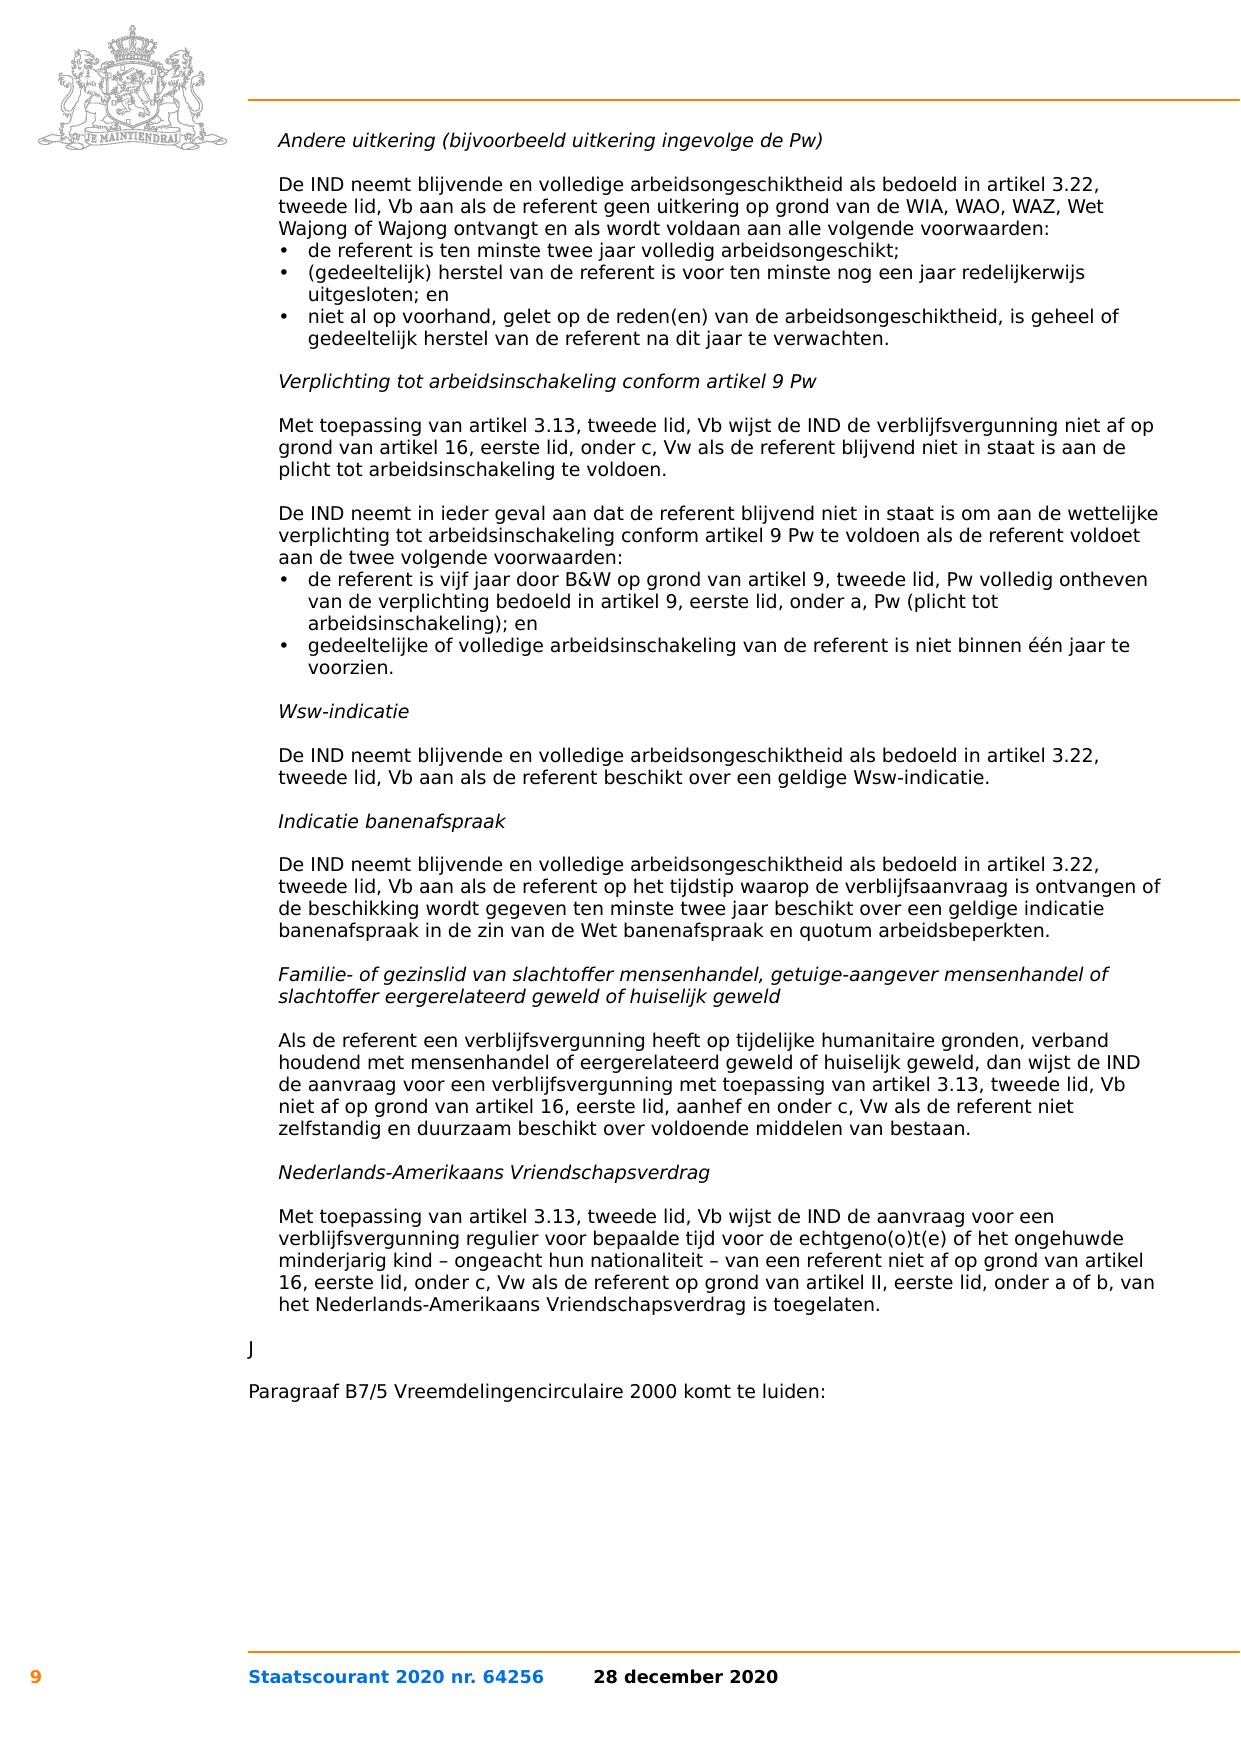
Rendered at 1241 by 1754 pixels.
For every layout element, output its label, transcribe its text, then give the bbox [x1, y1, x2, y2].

subtitle Familie- of gezinslid van slachtoffer mensenhandel, getuige-aangever mensenhandel of slachtoffer eergerelateerd geweld of huiselijk geweld [278, 964, 1163, 1008]
text Met toepassing van artikel 3.13, tweede lid, Vb wijst de IND de verblijfsvergunning niet af op grond van artikel 16, eerste lid, onder c, Vw als de referent blijvend niet in staat is aan de plicht tot arbeidsinschakeling te voldoen. [278, 415, 1163, 481]
text De IND neemt blijvende en volledige arbeidsongeschiktheid als bedoeld in artikel 3.22, tweede lid, Vb aan als de referent op het tijdstip waarop de verblijfsaanvraag is ontvangen of de beschikking wordt gegeven ten minste twee jaar beschikt over een geldige indicatie banenafspraak in de zin van de Wet banenafspraak en quotum arbeidsbeperkten. [278, 854, 1163, 942]
text • de referent is vijf jaar door B&W op grond van artikel 9, tweede lid, Pw volledig ontheven van de verplichting bedoeld in artikel 9, eerste lid, onder a, Pw (plicht tot arbeidsinschakeling); en [278, 569, 1163, 635]
text Als de referent een verblijfsvergunning heeft op tijdelijke humanitaire gronden, verband houdend met mensenhandel of eergerelateerd geweld of huiselijk geweld, dan wijst de IND de aanvraag voor een verblijfsvergunning met toepassing van artikel 3.13, tweede lid, Vb niet af op grond van artikel 16, eerste lid, aanhef en onder c, Vw als de referent niet zelfstandig en duurzaam beschikt over voldoende middelen van bestaan. [278, 1030, 1163, 1140]
text Paragraaf B7/5 Vreemdelingencirculaire 2000 komt te luiden: [248, 1381, 1163, 1403]
text De IND neemt blijvende en volledige arbeidsongeschiktheid als bedoeld in artikel 3.22, tweede lid, Vb aan als de referent geen uitkering op grond van de WIA, WAO, WAZ, Wet Wajong of Wajong ontvangt en als wordt voldaan aan alle volgende voorwaarden: [278, 174, 1163, 240]
text Met toepassing van artikel 3.13, tweede lid, Vb wijst de IND de aanvraag voor een verblijfsvergunning regulier voor bepaalde tijd voor de echtgeno(o)t(e) of het ongehuwde minderjarig kind – ongeacht hun nationaliteit – van een referent niet af op grond van artikel 16, eerste lid, onder c, Vw als de referent op grond van artikel II, eerste lid, onder a of b, van het Nederlands-Amerikaans Vriendschapsverdrag is toegelaten. [278, 1206, 1163, 1316]
subtitle Verplichting tot arbeidsinschakeling conform artikel 9 Pw [278, 371, 1163, 393]
subtitle Nederlands-Amerikaans Vriendschapsverdrag [278, 1162, 1163, 1184]
subtitle Andere uitkering (bijvoorbeeld uitkering ingevolge de Pw) [278, 130, 1163, 152]
text De IND neemt in ieder geval aan dat de referent blijvend niet in staat is om aan de wettelijke verplichting tot arbeidsinschakeling conform artikel 9 Pw te voldoen als de referent voldoet aan de twee volgende voorwaarden: [278, 503, 1163, 569]
picture [38, 25, 227, 150]
text De IND neemt blijvende en volledige arbeidsongeschiktheid als bedoeld in artikel 3.22, tweede lid, Vb aan als de referent beschikt over een geldige Wsw-indicatie. [278, 745, 1163, 789]
text • niet al op voorhand, gelet op de reden(en) van de arbeidsongeschiktheid, is geheel of gedeeltelijk herstel van de referent na dit jaar te verwachten. [278, 306, 1163, 349]
text • gedeeltelijke of volledige arbeidsinschakeling van de referent is niet binnen één jaar te voorzien. [278, 635, 1163, 679]
text • (gedeeltelijk) herstel van de referent is voor ten minste nog een jaar redelijkerwijs uitgesloten; en [278, 262, 1163, 306]
subtitle Wsw-indicatie [278, 701, 1163, 723]
subtitle Indicatie banenafspraak [278, 811, 1163, 832]
text J [248, 1337, 1163, 1359]
text • de referent is ten minste twee jaar volledig arbeidsongeschikt; [278, 240, 1163, 262]
